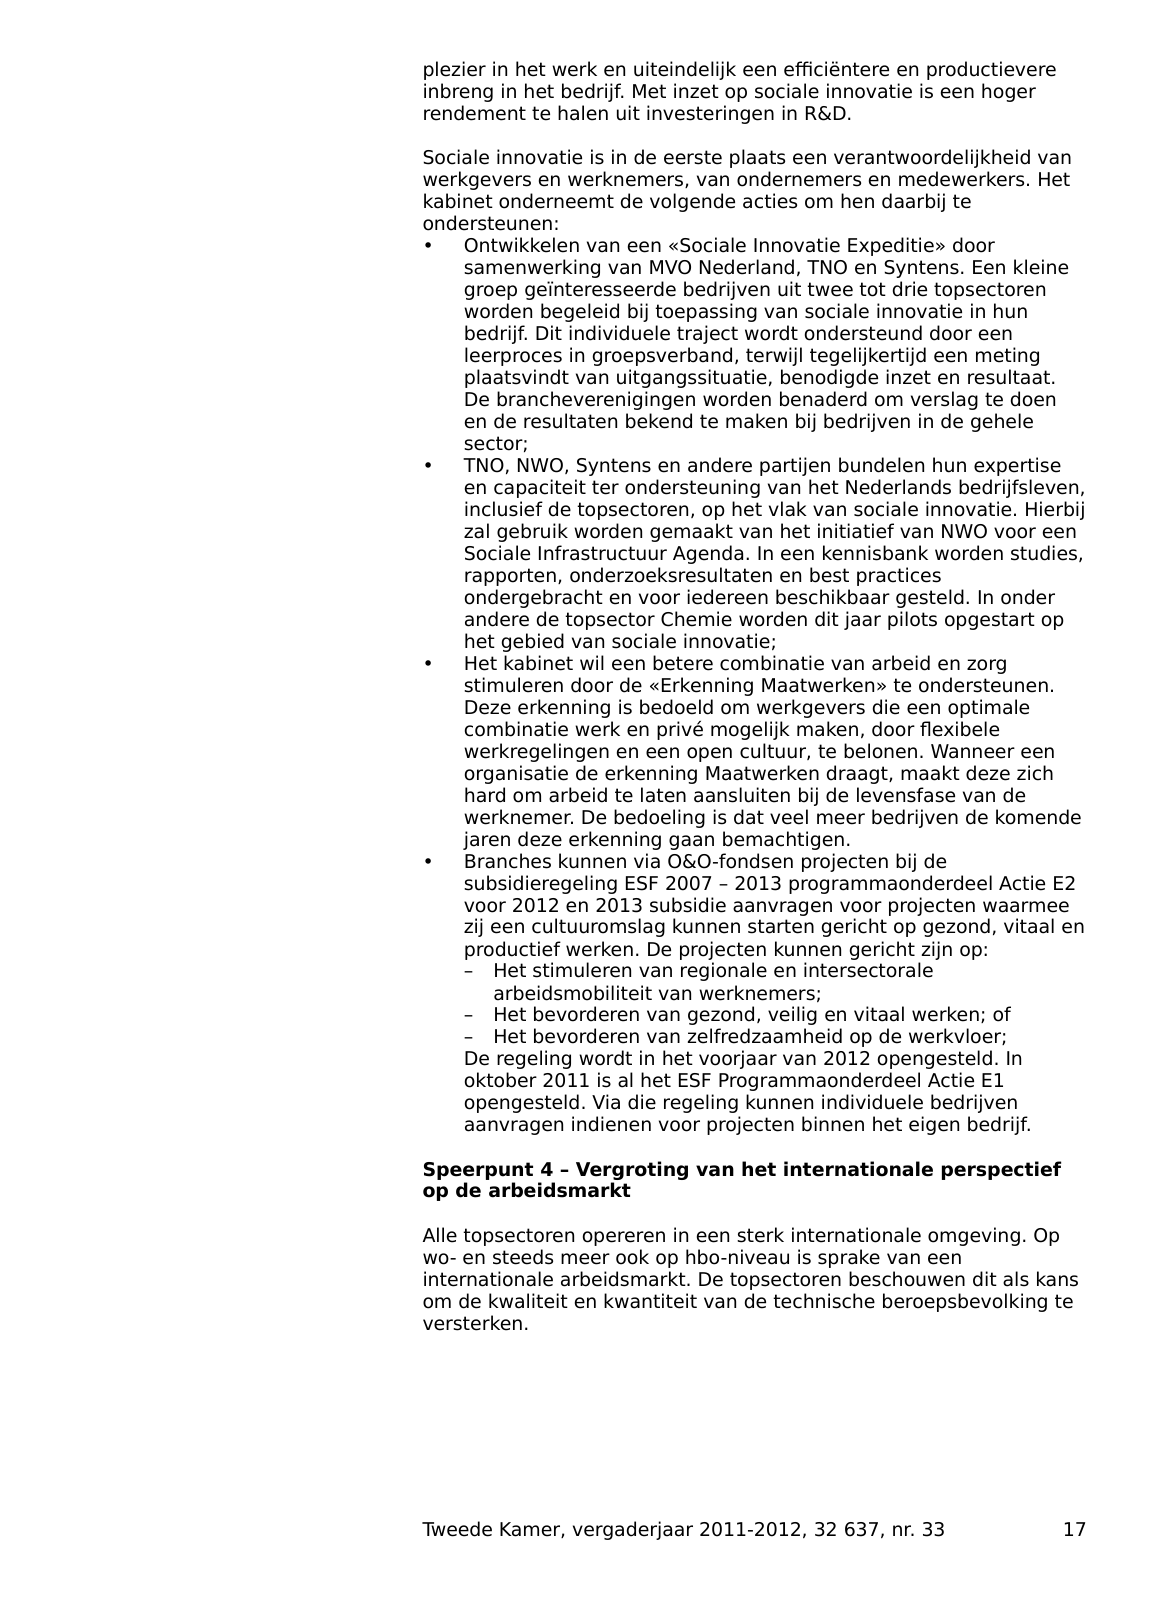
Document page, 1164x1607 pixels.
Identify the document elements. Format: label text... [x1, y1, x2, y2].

text Sociale innovatie is in de eerste plaats een verantwoordelijkheid van werkgevers en werknemers, van ondernemers en medewerkers. Het kabinet onderneemt de volgende acties om hen daarbij te ondersteunen: [422, 147, 1087, 235]
text De regeling wordt in het voorjaar van 2012 opengesteld. In oktober 2011 is al het ESF Programmaonderdeel Actie E1 opengesteld. Via die regeling kunnen individuele bedrijven aanvragen indienen voor projecten binnen het eigen bedrijf. [464, 1048, 1087, 1136]
text – Het bevorderen van zelfredzaamheid op de werkvloer; [464, 1026, 1087, 1048]
text • TNO, NWO, Syntens en andere partijen bundelen hun expertise en capaciteit ter ondersteuning van het Nederlands bedrijfsleven, inclusief de topsectoren, op het vlak van sociale innovatie. Hierbij zal gebruik worden gemaakt van het initiatief van NWO voor een Sociale Infrastructuur Agenda. In een kennisbank worden studies, rapporten, onderzoeksresultaten en best practices ondergebracht en voor iedereen beschikbaar gesteld. In onder andere de topsector Chemie worden dit jaar pilots opgestart op het gebied van sociale innovatie; [422, 455, 1087, 653]
text plezier in het werk en uiteindelijk een efficiëntere en productievere inbreng in het bedrijf. Met inzet op sociale innovatie is een hoger rendement te halen uit investeringen in R&D. [422, 59, 1087, 125]
text – Het stimuleren van regionale en intersectorale arbeidsmobiliteit van werknemers; [464, 960, 1087, 1004]
subtitle Speerpunt 4 – Vergroting van het internationale perspectief op de arbeidsmarkt [422, 1158, 1087, 1202]
text • Ontwikkelen van een «Sociale Innovatie Expeditie» door samenwerking van MVO Nederland, TNO en Syntens. Een kleine groep geïnteresseerde bedrijven uit twee tot drie topsectoren worden begeleid bij toepassing van sociale innovatie in hun bedrijf. Dit individuele traject wordt ondersteund door een leerproces in groepsverband, terwijl tegelijkertijd een meting plaatsvindt van uitgangssituatie, benodigde inzet en resultaat. De brancheverenigingen worden benaderd om verslag te doen en de resultaten bekend te maken bij bedrijven in de gehele sector; [422, 235, 1087, 455]
text – Het bevorderen van gezond, veilig en vitaal werken; of [464, 1004, 1087, 1026]
text • Branches kunnen via O&O-fondsen projecten bij de subsidieregeling ESF 2007 – 2013 programmaonderdeel Actie E2 voor 2012 en 2013 subsidie aanvragen voor projecten waarmee zij een cultuuromslag kunnen starten gericht op gezond, vitaal en productief werken. De projecten kunnen gericht zijn op: [422, 851, 1087, 960]
text • Het kabinet wil een betere combinatie van arbeid en zorg stimuleren door de «Erkenning Maatwerken» te ondersteunen. Deze erkenning is bedoeld om werkgevers die een optimale combinatie werk en privé mogelijk maken, door flexibele werkregelingen en een open cultuur, te belonen. Wanneer een organisatie de erkenning Maatwerken draagt, maakt deze zich hard om arbeid te laten aansluiten bij de levensfase van de werknemer. De bedoeling is dat veel meer bedrijven de komende jaren deze erkenning gaan bemachtigen. [422, 653, 1087, 851]
text Alle topsectoren opereren in een sterk internationale omgeving. Op wo- en steeds meer ook op hbo-niveau is sprake van een internationale arbeidsmarkt. De topsectoren beschouwen dit als kans om de kwaliteit en kwantiteit van de technische beroepsbevolking te versterken. [422, 1224, 1087, 1334]
